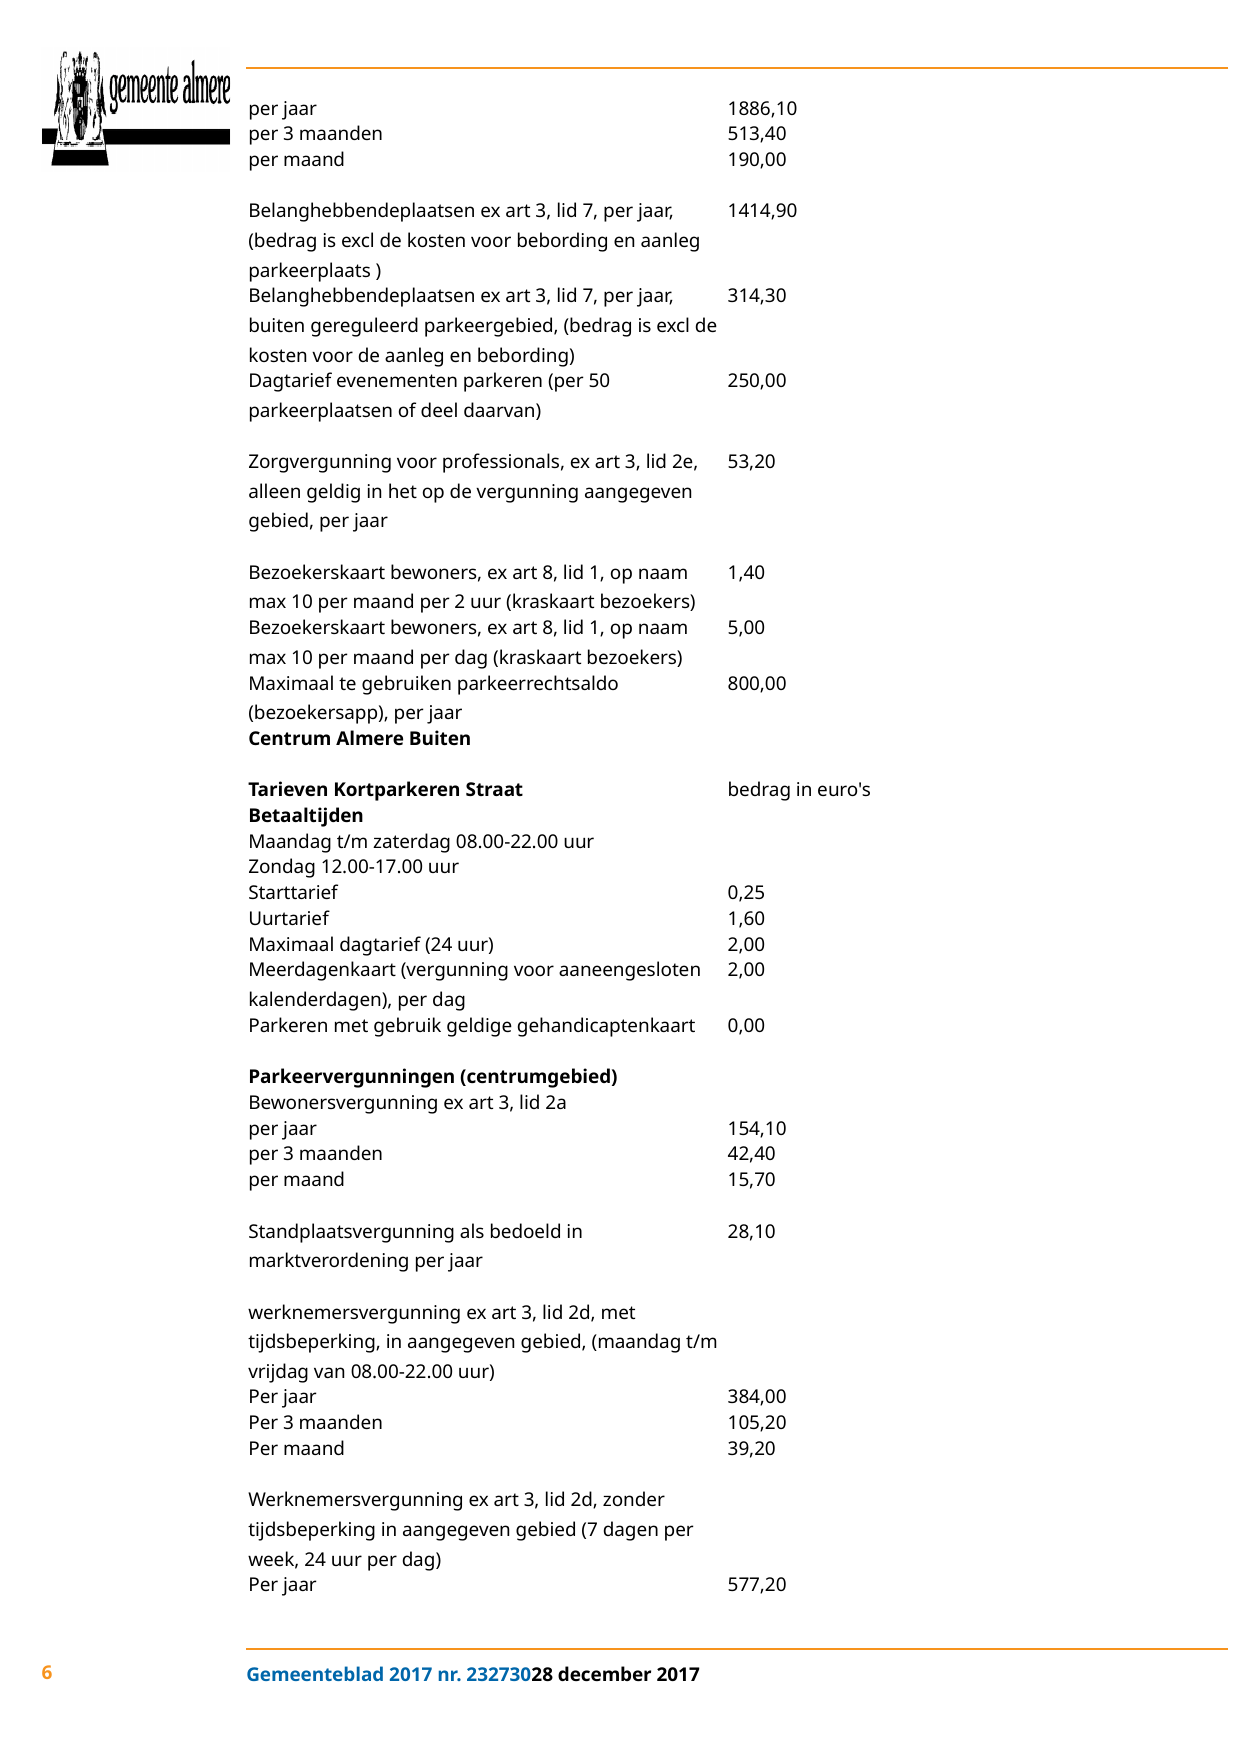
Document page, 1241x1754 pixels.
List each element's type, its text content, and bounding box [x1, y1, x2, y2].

table_cell [248, 1273, 727, 1299]
table_cell Bezoekerskaart bewoners, ex art 8, lid 1, op naam max 10 per maand per 2 uur (kraskaart bezoekers) [248, 559, 727, 614]
table_cell [248, 1038, 727, 1063]
table_cell [248, 534, 727, 559]
table_cell [728, 423, 1152, 448]
table_cell Centrum Almere Buiten [248, 725, 727, 751]
picture [41, 47, 231, 172]
table_cell 2,00 [728, 931, 1152, 957]
table_cell [248, 751, 727, 777]
table_cell per jaar [248, 1115, 727, 1141]
table_cell 250,00 [728, 368, 1152, 423]
table_cell 28,10 [728, 1218, 1152, 1273]
table_cell 154,10 [728, 1115, 1152, 1141]
table_cell Per jaar [248, 1572, 727, 1597]
table_cell Parkeren met gebruik geldige gehandicaptenkaart [248, 1012, 727, 1038]
table_cell [728, 1064, 1152, 1089]
table_cell [728, 1461, 1152, 1487]
table_cell Uurtarief [248, 905, 727, 931]
table_cell Belanghebbendeplaatsen ex art 3, lid 7, per jaar,(bedrag is excl de kosten voor bebording en aanleg parkeerplaats ) [248, 198, 727, 283]
table_cell [728, 725, 1152, 751]
table_cell [248, 172, 727, 198]
table_cell 314,30 [728, 283, 1152, 367]
table_cell Bezoekerskaart bewoners, ex art 8, lid 1, op naam max 10 per maand per dag (kraskaart bezoekers) [248, 615, 727, 670]
table_cell 513,40 [728, 121, 1152, 146]
table_cell 384,00 [728, 1384, 1152, 1409]
table_cell [728, 1299, 1152, 1384]
table_cell 0,25 [728, 880, 1152, 905]
table_cell 800,00 [728, 670, 1152, 725]
table_cell [728, 751, 1152, 777]
table_cell 15,70 [728, 1166, 1152, 1192]
table_cell werknemersvergunning ex art 3, lid 2d, met tijdsbeperking, in aangegeven gebied, (maandag t/m vrijdag van 08.00-22.00 uur) [248, 1299, 727, 1384]
table_cell 5,00 [728, 615, 1152, 670]
table_cell [728, 1273, 1152, 1299]
table_cell 105,20 [728, 1410, 1152, 1435]
table_cell 190,00 [728, 146, 1152, 172]
table_cell Betaaltijden [248, 802, 727, 828]
table_cell [248, 423, 727, 448]
table_cell [728, 172, 1152, 198]
table_cell Bewonersvergunning ex art 3, lid 2a [248, 1089, 727, 1115]
table_cell [728, 1089, 1152, 1115]
table_cell 577,20 [728, 1572, 1152, 1597]
table_cell Standplaatsvergunning als bedoeld in marktverordening per jaar [248, 1218, 727, 1273]
table_cell [728, 1487, 1152, 1572]
table_cell [728, 534, 1152, 559]
table_cell Belanghebbendeplaatsen ex art 3, lid 7, per jaar, buiten gereguleerd parkeergebied, (bedrag is excl de kosten voor de aanleg en bebording) [248, 283, 727, 367]
table_cell Per maand [248, 1435, 727, 1461]
table_cell [728, 802, 1152, 828]
table_cell [728, 1038, 1152, 1063]
table_cell Dagtarief evenementen parkeren (per 50 parkeerplaatsen of deel daarvan) [248, 368, 727, 423]
table_cell 42,40 [728, 1141, 1152, 1166]
table_cell 1886,10 [728, 95, 1152, 121]
table_cell per maand [248, 146, 727, 172]
table_cell 1,40 [728, 559, 1152, 614]
table_cell [728, 854, 1152, 879]
table_cell [248, 1461, 727, 1487]
table_cell per jaar [248, 95, 727, 121]
table_cell Tarieven Kortparkeren Straat [248, 777, 727, 802]
table_cell [248, 1192, 727, 1218]
table_cell 2,00 [728, 957, 1152, 1012]
table_cell per 3 maanden [248, 121, 727, 146]
table_cell 1,60 [728, 905, 1152, 931]
table_cell Maandag t/m zaterdag 08.00-22.00 uur [248, 828, 727, 854]
table_cell Zondag 12.00-17.00 uur [248, 854, 727, 879]
table_cell per 3 maanden [248, 1141, 727, 1166]
table_cell per maand [248, 1166, 727, 1192]
table_cell Parkeervergunningen (centrumgebied) [248, 1064, 727, 1089]
table_cell bedrag in euro's [728, 777, 1152, 802]
table_cell [728, 828, 1152, 854]
table_cell Zorgvergunning voor professionals, ex art 3, lid 2e, alleen geldig in het op de vergunning aangegeven gebied, per jaar [248, 449, 727, 533]
table_cell 0,00 [728, 1012, 1152, 1038]
table_cell Maximaal dagtarief (24 uur) [248, 931, 727, 957]
table_cell Maximaal te gebruiken parkeerrechtsaldo (bezoekersapp), per jaar [248, 670, 727, 725]
table_cell 1414,90 [728, 198, 1152, 283]
table_cell Werknemersvergunning ex art 3, lid 2d, zonder tijdsbeperking in aangegeven gebied (7 dagen per week, 24 uur per dag) [248, 1487, 727, 1572]
table_cell Meerdagenkaart (vergunning voor aaneengesloten kalenderdagen), per dag [248, 957, 727, 1012]
table_cell Per jaar [248, 1384, 727, 1409]
table_cell [728, 1192, 1152, 1218]
table_cell Per 3 maanden [248, 1410, 727, 1435]
table_cell 39,20 [728, 1435, 1152, 1461]
table_cell Starttarief [248, 880, 727, 905]
table_cell 53,20 [728, 449, 1152, 533]
